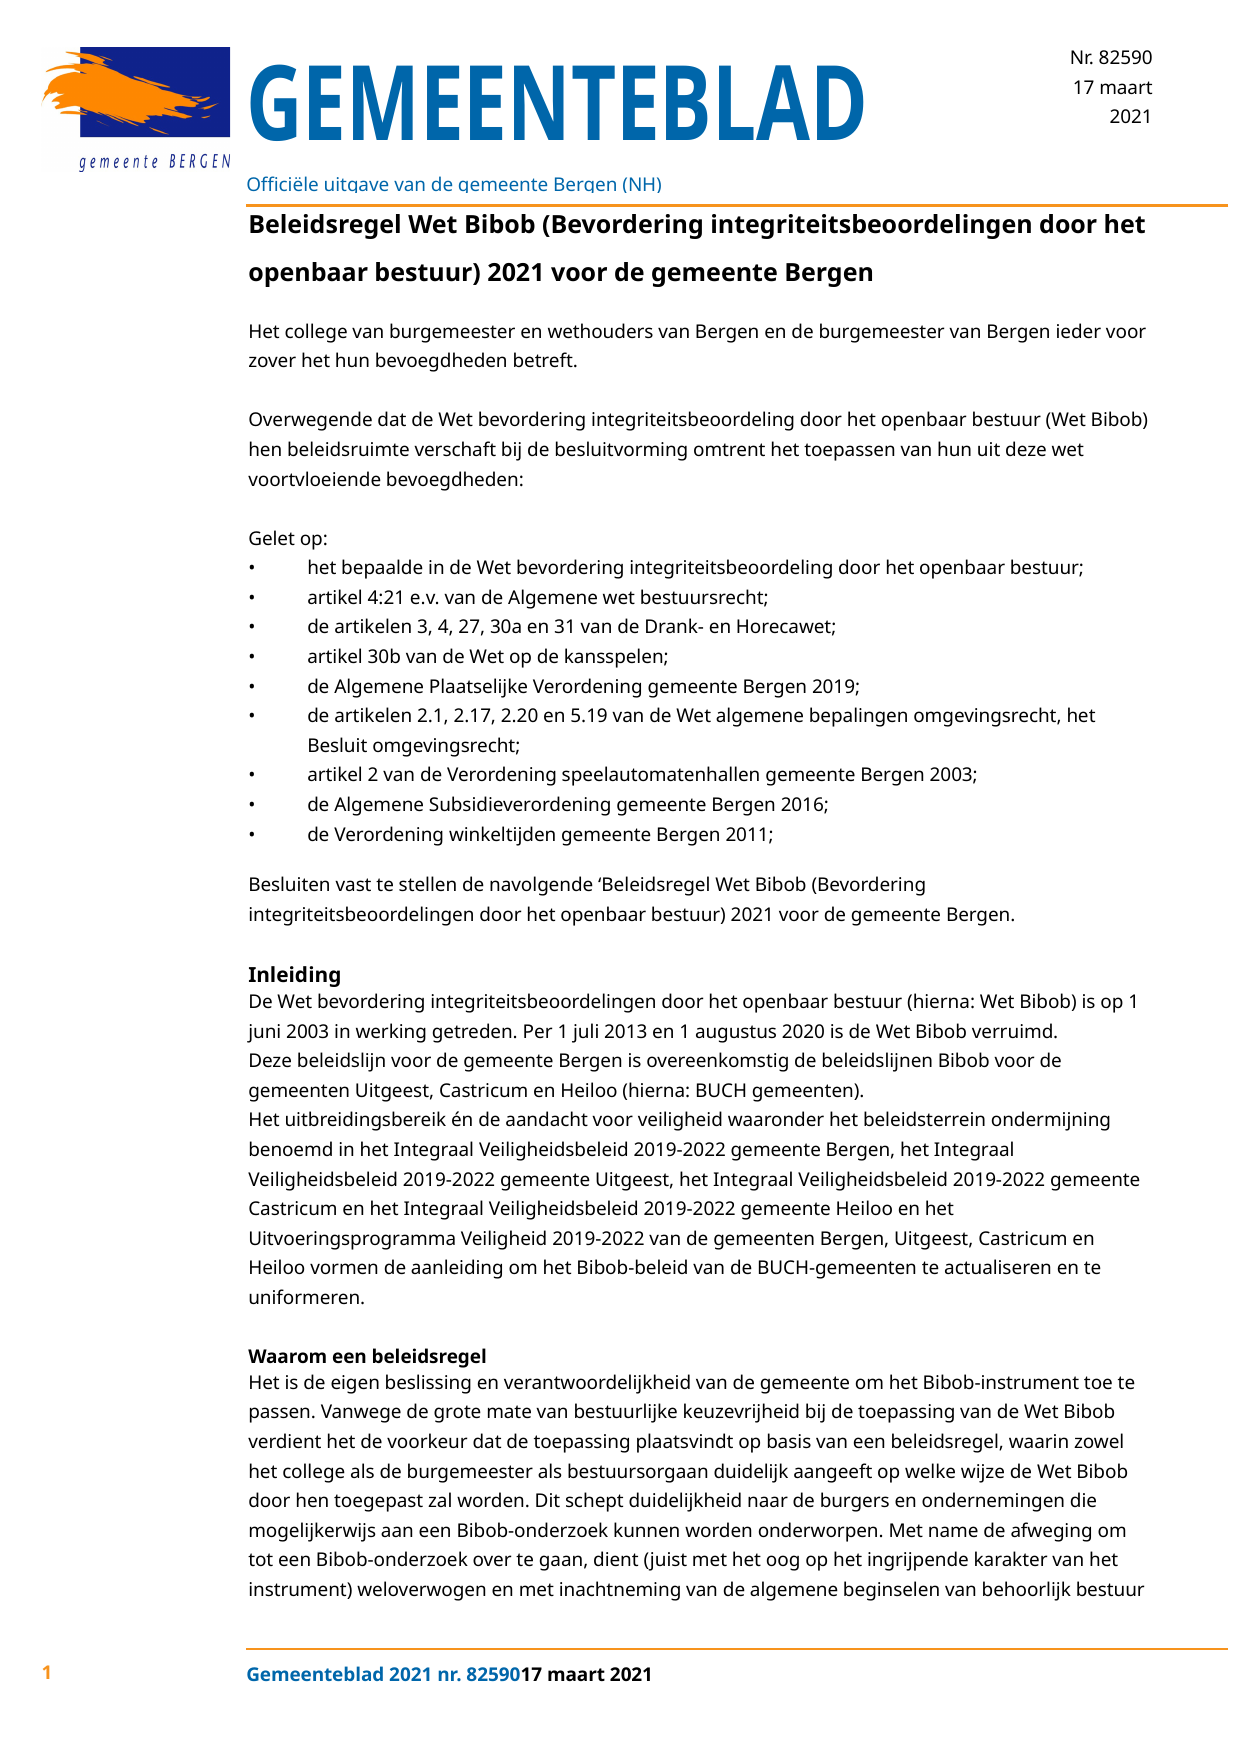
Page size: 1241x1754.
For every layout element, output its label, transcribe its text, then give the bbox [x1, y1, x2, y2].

list de Verordening winkeltijden gemeente Bergen 2011; [248, 821, 1152, 847]
text Deze beleidslijn voor de gemeente Bergen is overeenkomstig de beleidslijnen Bibob voor de gemeenten Uitgeest, Castricum en Heiloo (hierna: BUCH gemeenten). [248, 1047, 1152, 1103]
text Gelet op: [248, 525, 1152, 551]
picture [41, 47, 231, 172]
list de artikelen 2.1, 2.17, 2.20 en 5.19 van de Wet algemene bepalingen omgevingsrecht, het Besluit omgevingsrecht; [248, 702, 1152, 758]
text Het uitbreidingsbereik én de aandacht voor veiligheid waaronder het beleidsterrein ondermijning benoemd in het Integraal Veiligheidsbeleid 2019-2022 gemeente Bergen, het Integraal Veiligheidsbeleid 2019-2022 gemeente Uitgeest, het Integraal Veiligheidsbeleid 2019-2022 gemeente Castricum en het Integraal Veiligheidsbeleid 2019-2022 gemeente Heiloo en het Uitvoeringsprogramma Veiligheid 2019-2022 van de gemeenten Bergen, Uitgeest, Castricum en Heiloo vormen de aanleiding om het Bibob-beleid van de BUCH-gemeenten te actualiseren en te uniformeren. [248, 1107, 1152, 1310]
text Beleidsregel Wet Bibob (Bevordering integriteitsbeoordelingen door het openbaar bestuur) 2021 voor de gemeente Bergen [248, 207, 1152, 288]
list artikel 30b van de Wet op de kansspelen; [248, 643, 1152, 669]
text De Wet bevordering integriteitsbeoordelingen door het openbaar bestuur (hierna: Wet Bibob) is op 1 juni 2003 in werking getreden. Per 1 juli 2013 en 1 augustus 2020 is de Wet Bibob verruimd. [248, 988, 1152, 1044]
list het bepaalde in de Wet bevordering integriteitsbeoordeling door het openbaar bestuur; [248, 554, 1152, 580]
list de artikelen 3, 4, 27, 30a en 31 van de Drank- en Horecawet; [248, 614, 1152, 639]
text Overwegende dat de Wet bevordering integriteitsbeoordeling door het openbaar bestuur (Wet Bibob) hen beleidsruimte verschaft bij de besluitvorming omtrent het toepassen van hun uit deze wet voortvloeiende bevoegdheden: [248, 407, 1152, 492]
text Inleiding [248, 960, 1152, 988]
list de Algemene Plaatselijke Verordening gemeente Bergen 2019; [248, 673, 1152, 699]
list artikel 2 van de Verordening speelautomatenhallen gemeente Bergen 2003; [248, 762, 1152, 787]
list de Algemene Subsidieverordening gemeente Bergen 2016; [248, 791, 1152, 817]
text Besluiten vast te stellen de navolgende ‘Beleidsregel Wet Bibob (Bevordering integriteitsbeoordelingen door het openbaar bestuur) 2021 voor de gemeente Bergen. [248, 871, 1152, 926]
list artikel 4:21 e.v. van de Algemene wet bestuursrecht; [248, 584, 1152, 610]
text Het is de eigen beslissing en verantwoordelijkheid van de gemeente om het Bibob-instrument toe te passen. Vanwege de grote mate van bestuurlijke keuzevrijheid bij de toepassing van de Wet Bibob verdient het de voorkeur dat de toepassing plaatsvindt op basis van een beleidsregel, waarin zowel het college als de burgemeester als bestuursorgaan duidelijk aangeeft op welke wijze de Wet Bibob door hen toegepast zal worden. Dit schept duidelijkheid naar de burgers en ondernemingen die mogelijkerwijs aan een Bibob-onderzoek kunnen worden onderworpen. Met name de afweging om tot een Bibob-onderzoek over te gaan, dient (juist met het oog op het ingrijpende karakter van het instrument) weloverwogen en met inachtneming van de algemene beginselen van behoorlijk bestuur [248, 1369, 1152, 1602]
text Waarom een beleidsregel [248, 1343, 1152, 1369]
text Het college van burgemeester en wethouders van Bergen en de burgemeester van Bergen ieder voor zover het hun bevoegdheden betreft. [248, 318, 1152, 373]
